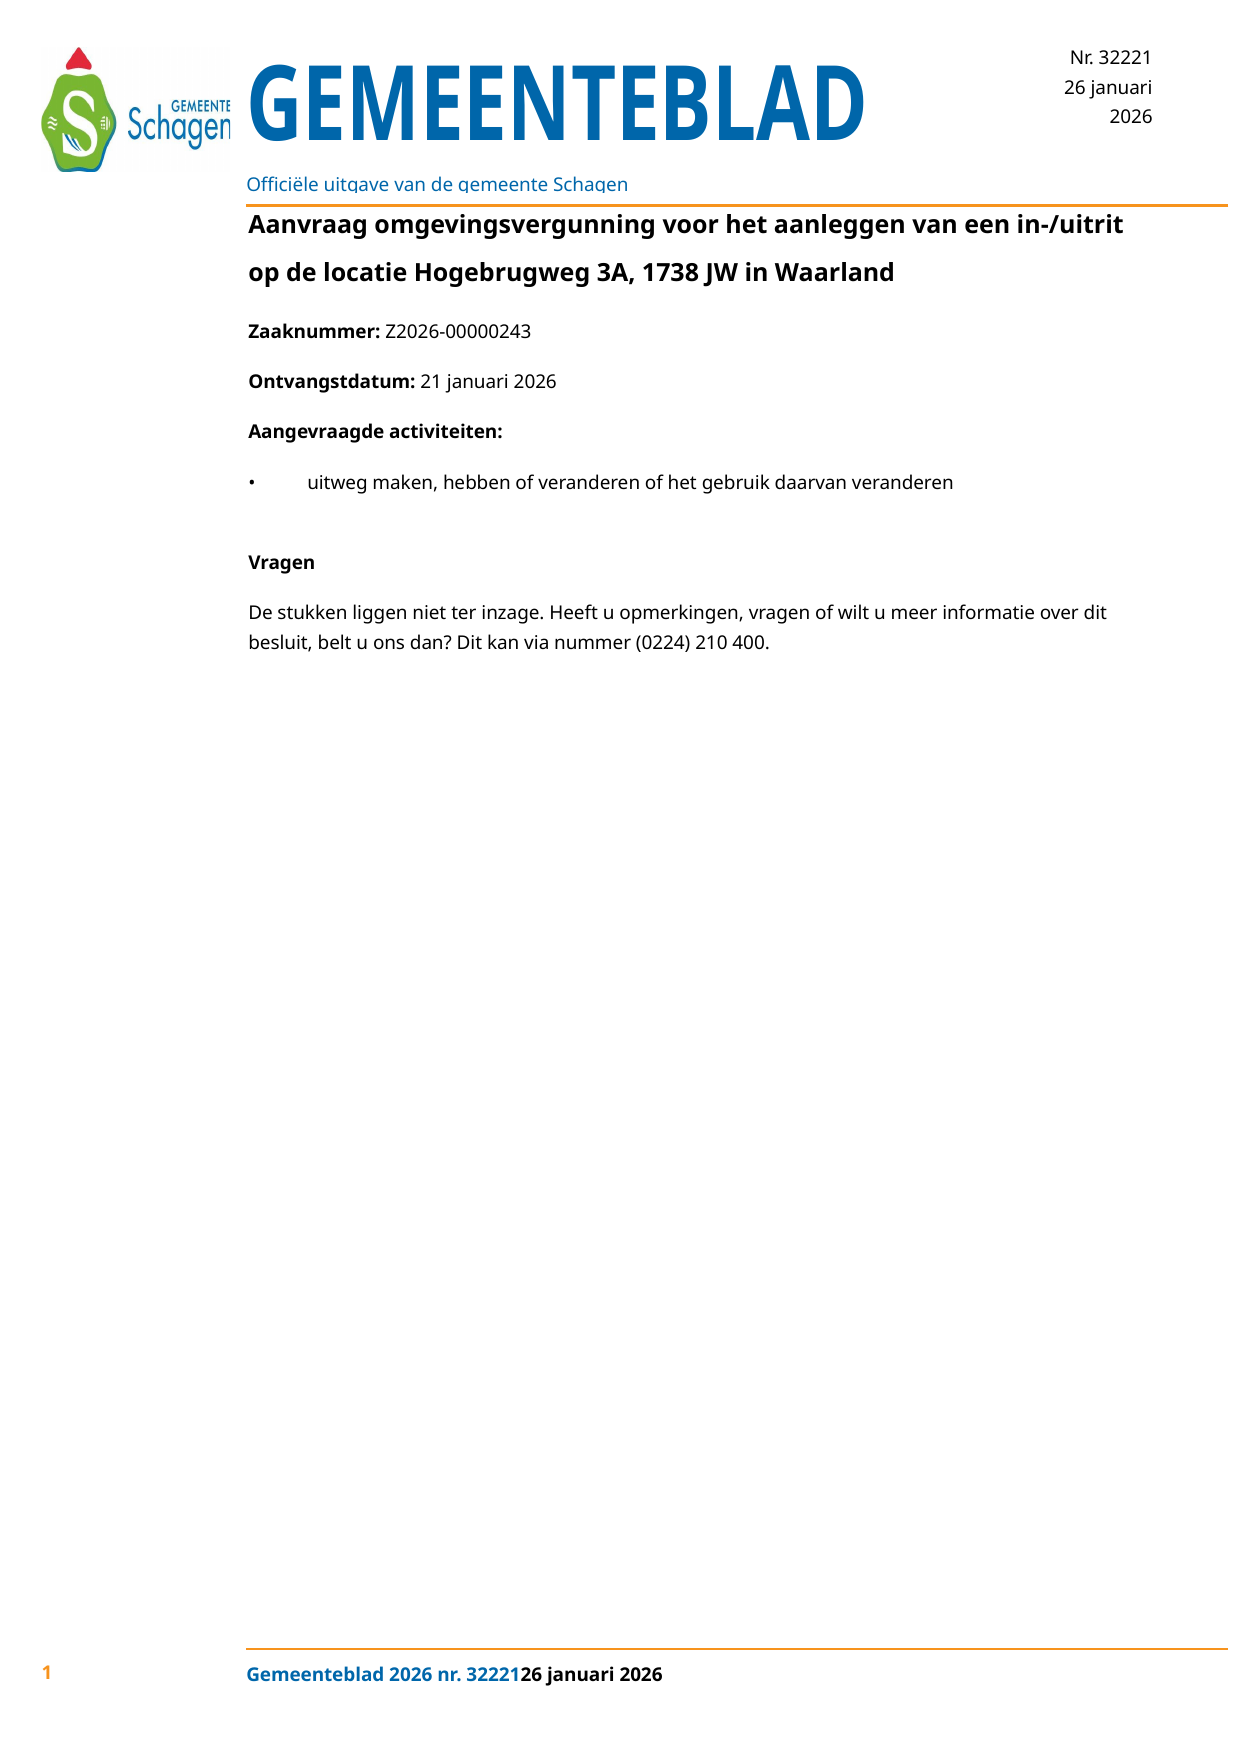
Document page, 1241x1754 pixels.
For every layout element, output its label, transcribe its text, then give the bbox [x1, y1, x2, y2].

text Aanvraag omgevingsvergunning voor het aanleggen van een in-/uitrit op de locatie Hogebrugweg 3A, 1738 JW in Waarland [248, 207, 1152, 288]
text Aangevraagde activiteiten: [248, 419, 1152, 444]
text Vragen [248, 549, 1152, 575]
text Ontvangstdatum: 21 januari 2026 [248, 368, 1152, 394]
list uitweg maken, hebben of veranderen of het gebruik daarvan veranderen [248, 469, 1152, 495]
text De stukken liggen niet ter inzage. Heeft u opmerkingen, vragen of wilt u meer informatie over dit besluit, belt u ons dan? Dit kan via nummer (0224) 210 400. [248, 599, 1152, 655]
text Zaaknummer: Z2026-00000243 [248, 318, 1152, 344]
picture [41, 47, 231, 172]
